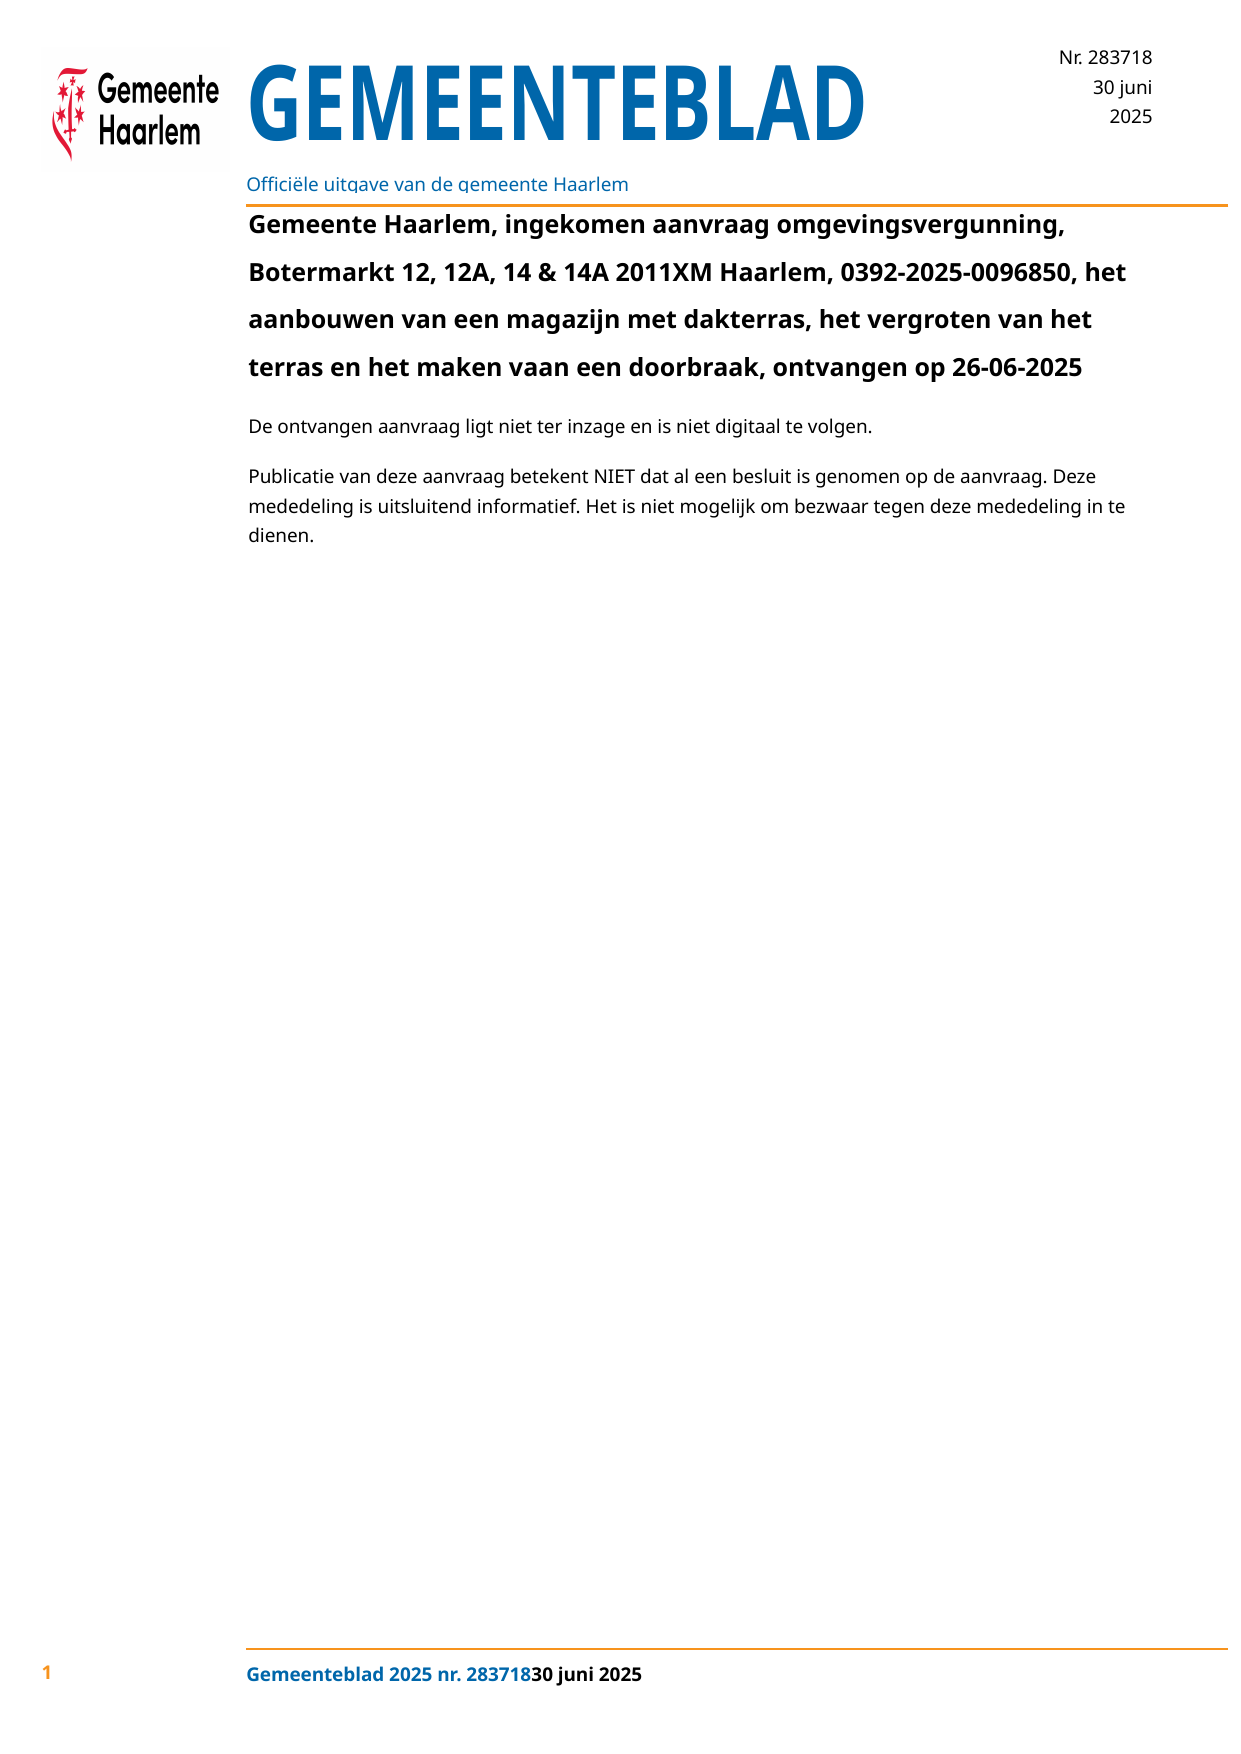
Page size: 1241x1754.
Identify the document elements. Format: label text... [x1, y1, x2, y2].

text De ontvangen aanvraag ligt niet ter inzage en is niet digitaal te volgen. [248, 413, 1152, 439]
text Gemeente Haarlem, ingekomen aanvraag omgevingsvergunning, Botermarkt 12, 12A, 14 & 14A 2011XM Haarlem, 0392-2025-0096850, het aanbouwen van een magazijn met dakterras, het vergroten van het terras en het maken vaan een doorbraak, ontvangen op 26-06-2025 [248, 207, 1152, 384]
picture [41, 47, 231, 172]
text Publicatie van deze aanvraag betekent NIET dat al een besluit is genomen op de aanvraag. Deze mededeling is uitsluitend informatief. Het is niet mogelijk om bezwaar tegen deze mededeling in te dienen. [248, 463, 1152, 548]
